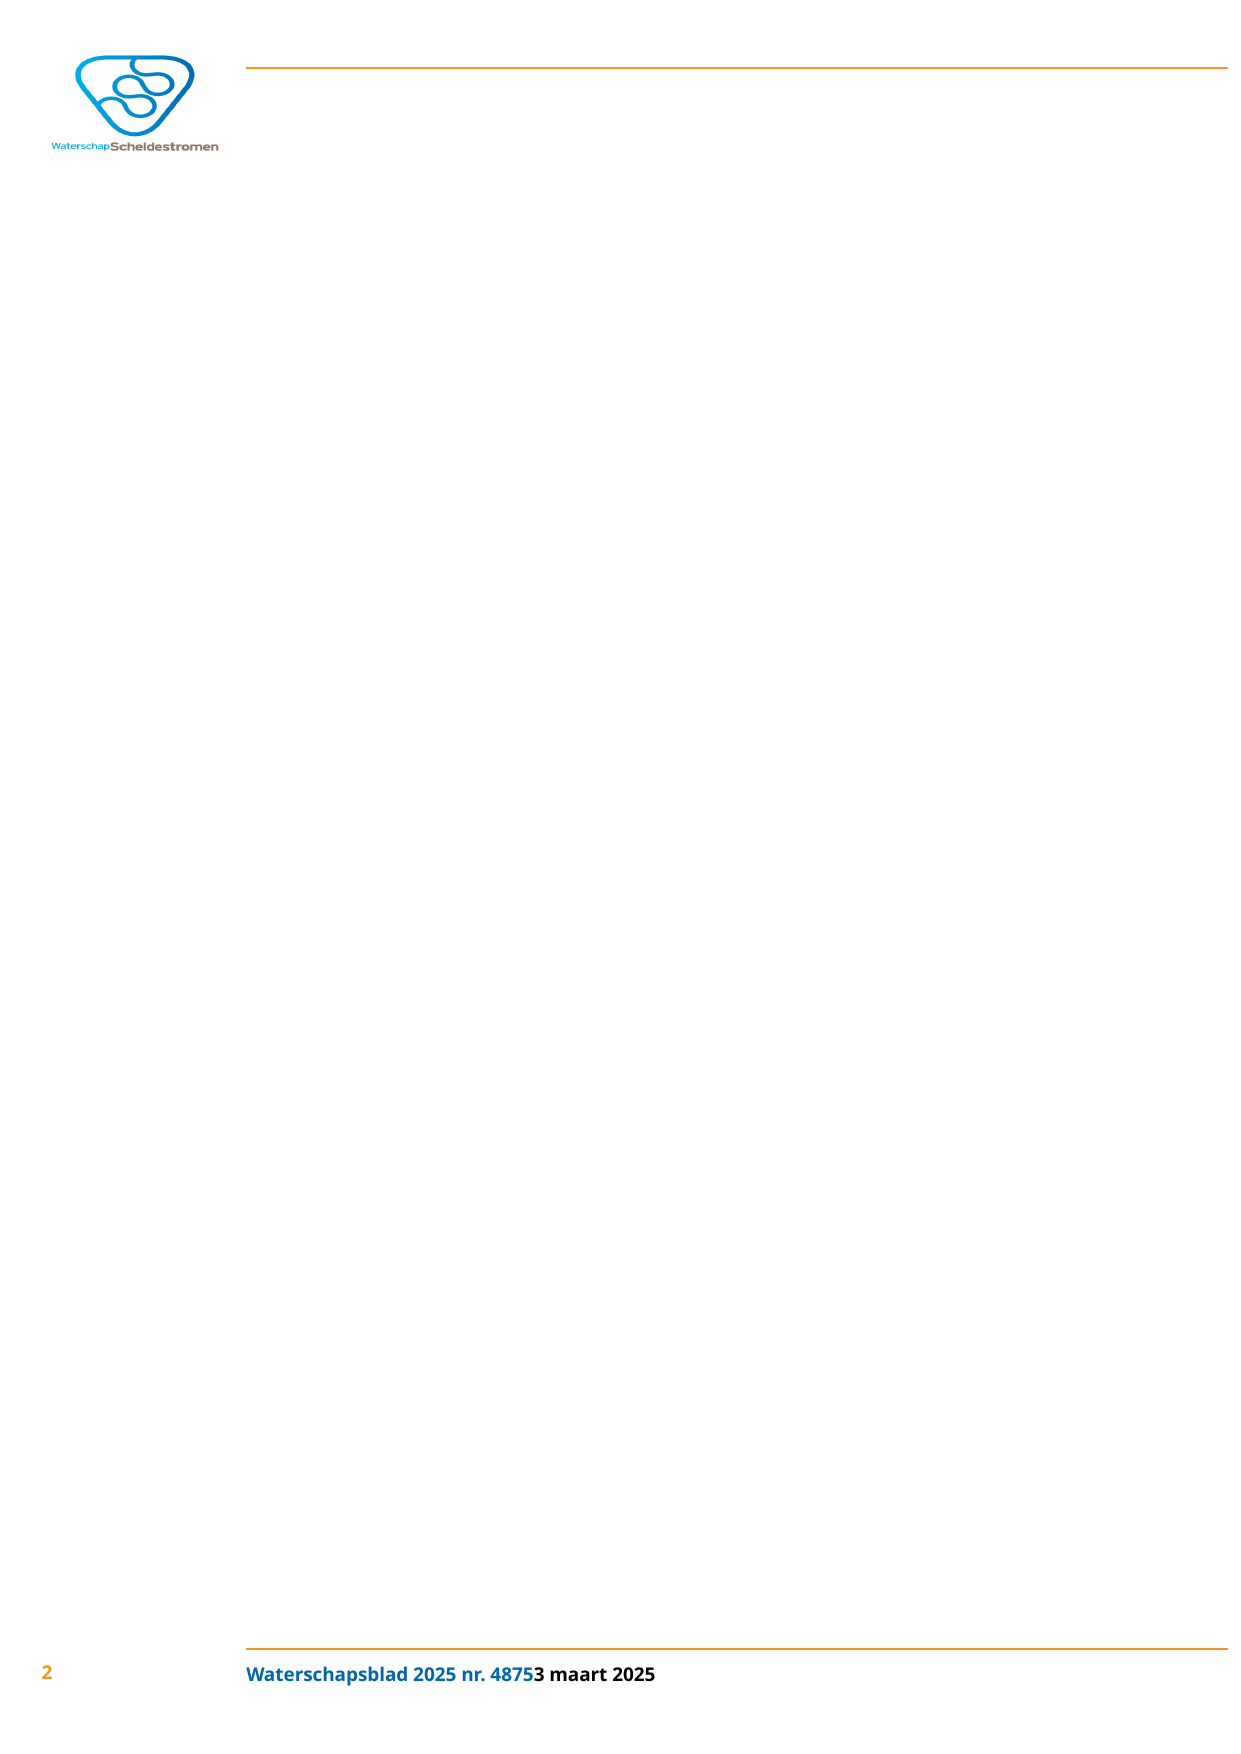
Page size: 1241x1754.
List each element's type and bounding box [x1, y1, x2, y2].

picture [41, 47, 231, 172]
